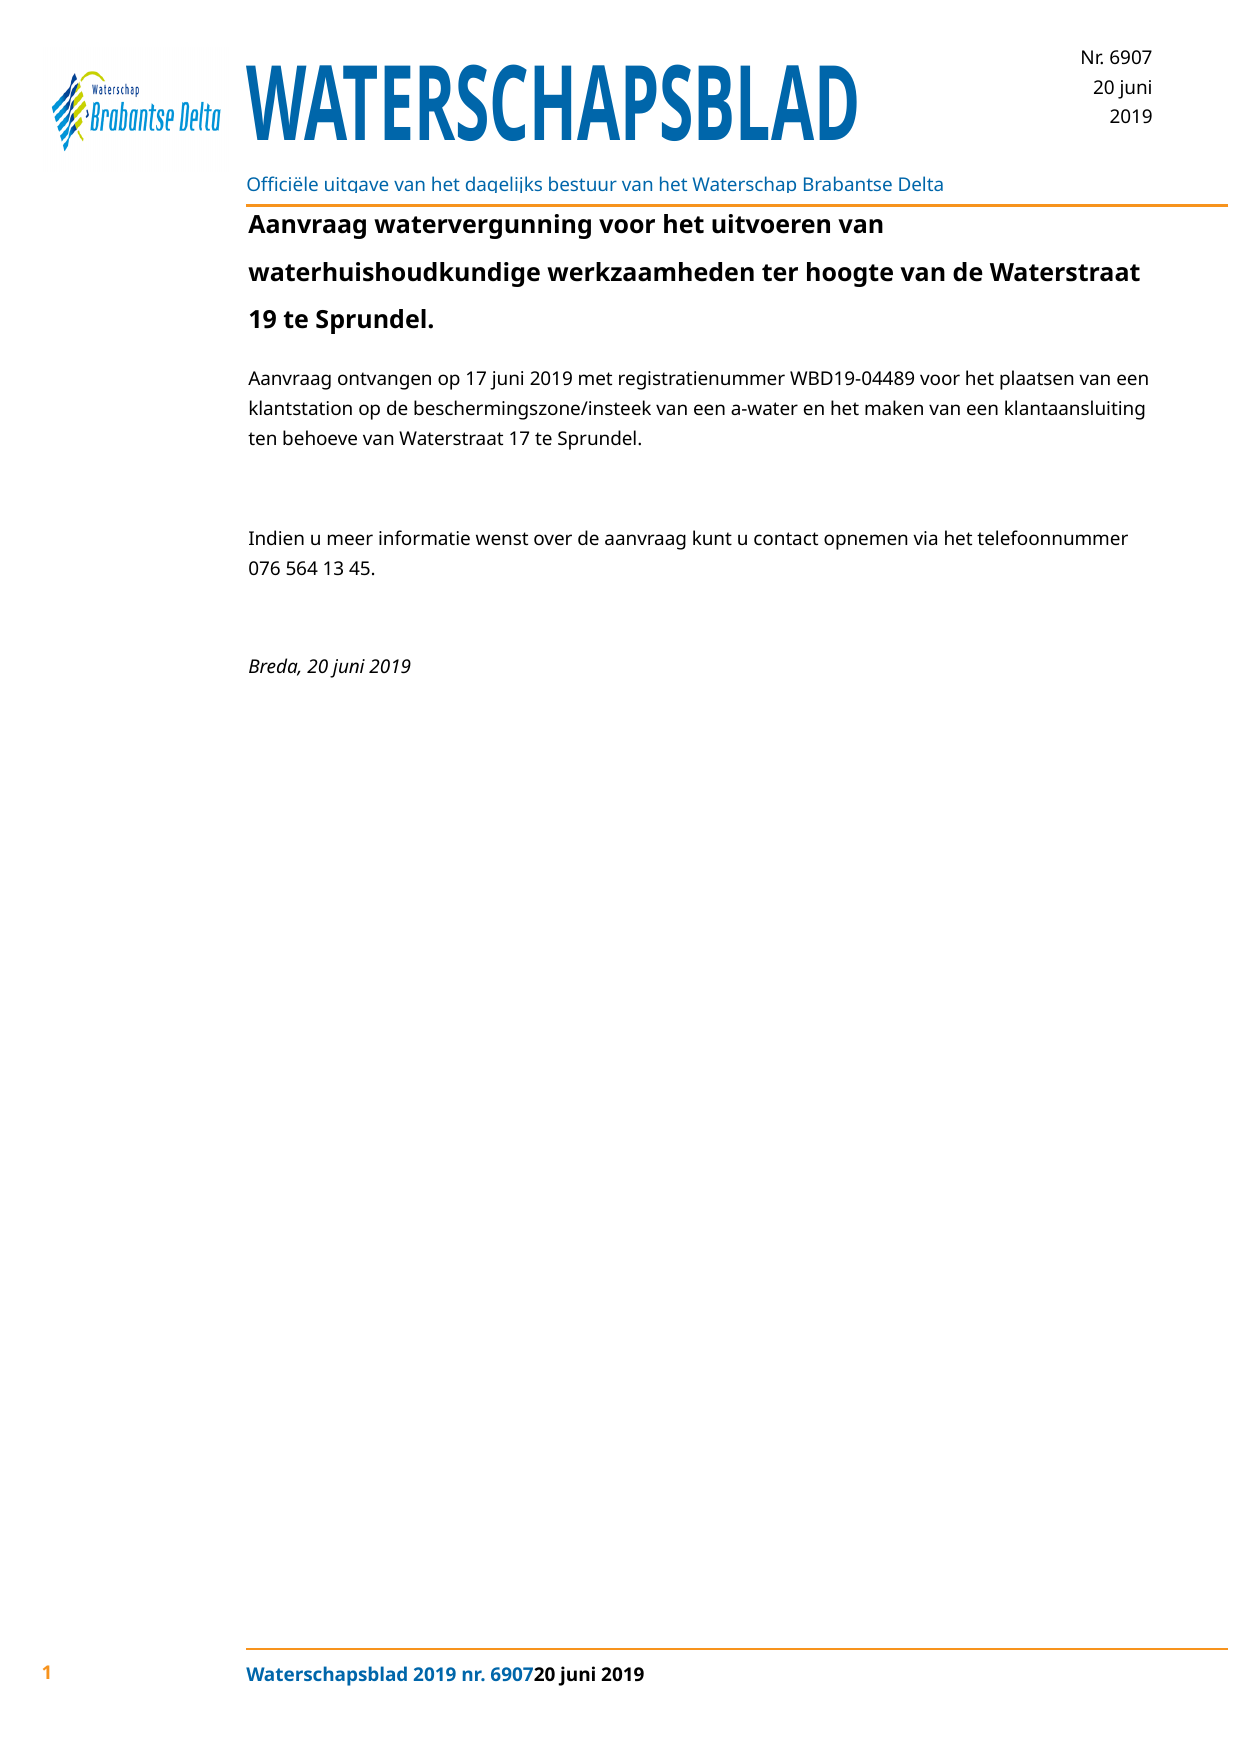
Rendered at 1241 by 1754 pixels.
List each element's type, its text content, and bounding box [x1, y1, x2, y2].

picture [41, 47, 231, 172]
text Indien u meer informatie wenst over de aanvraag kunt u contact opnemen via het telefoonnummer 076 564 13 45. [248, 526, 1152, 581]
text Aanvraag ontvangen op 17 juni 2019 met registratienummer WBD19-04489 voor het plaatsen van een klantstation op de beschermingszone/insteek van een a-water en het maken van een klantaansluiting ten behoeve van Waterstraat 17 te Sprundel. [248, 366, 1152, 450]
text Breda, 20 juni 2019 [248, 653, 1152, 679]
text Aanvraag watervergunning voor het uitvoeren van waterhuishoudkundige werkzaamheden ter hoogte van de Waterstraat 19 te Sprundel. [248, 207, 1152, 336]
